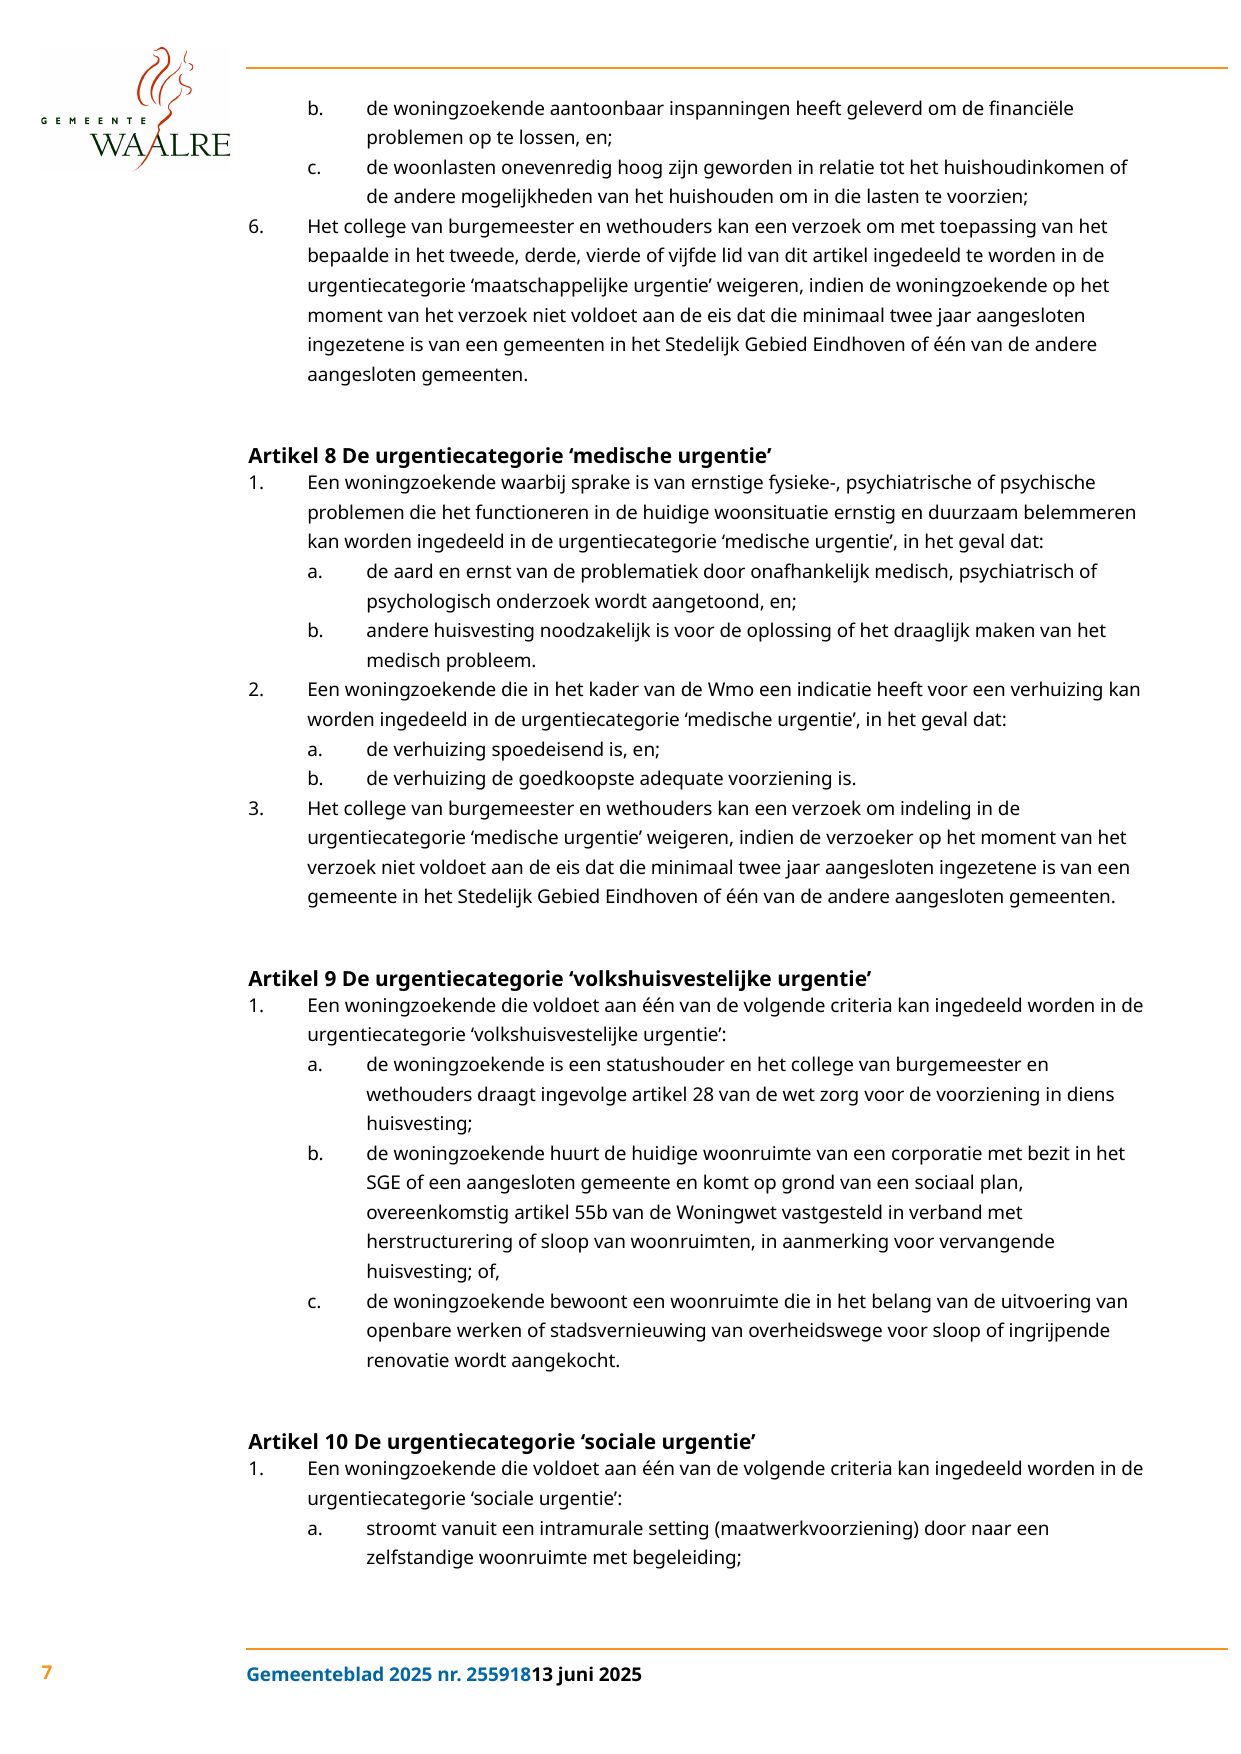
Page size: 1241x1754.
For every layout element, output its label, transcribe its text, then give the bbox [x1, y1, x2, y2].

picture [41, 47, 231, 172]
text Artikel 9 De urgentiecategorie ‘volkshuisvestelijke urgentie’ [248, 964, 1152, 992]
list Een woningzoekende die voldoet aan één van de volgende criteria kan ingedeeld worden in de urgentiecategorie ‘volkshuisvestelijke urgentie’: [248, 992, 1152, 1047]
text Artikel 8 De urgentiecategorie ‘medische urgentie’ [248, 441, 1152, 469]
list de verhuizing spoedeisend is, en; [307, 736, 1152, 761]
list de aard en ernst van de problematiek door onafhankelijk medisch, psychiatrisch of psychologisch onderzoek wordt aangetoond, en; [307, 558, 1152, 613]
list de woonlasten onevenredig hoog zijn geworden in relatie tot het huishoudinkomen of de andere mogelijkheden van het huishouden om in die lasten te voorzien; [307, 154, 1152, 209]
list Een woningzoekende die voldoet aan één van de volgende criteria kan ingedeeld worden in de urgentiecategorie ‘sociale urgentie’: [248, 1456, 1152, 1511]
list de woningzoekende bewoont een woonruimte die in het belang van de uitvoering van openbare werken of stadsvernieuwing van overheidswege voor sloop of ingrijpende renovatie wordt aangekocht. [307, 1288, 1152, 1373]
list de woningzoekende huurt de huidige woonruimte van een corporatie met bezit in het SGE of een aangesloten gemeente en komt op grond van een sociaal plan, overeenkomstig artikel 55b van de Woningwet vastgesteld in verband met herstructurering of sloop van woonruimten, in aanmerking voor vervangende huisvesting; of, [307, 1140, 1152, 1284]
text Artikel 10 De urgentiecategorie ‘sociale urgentie’ [248, 1427, 1152, 1456]
list de woningzoekende aantoonbaar inspanningen heeft geleverd om de financiële problemen op te lossen, en; [307, 95, 1152, 150]
list Een woningzoekende waarbij sprake is van ernstige fysieke-, psychiatrische of psychische problemen die het functioneren in de huidige woonsituatie ernstig en duurzaam belemmeren kan worden ingedeeld in de urgentiecategorie ‘medische urgentie’, in het geval dat: [248, 469, 1152, 554]
list Het college van burgemeester en wethouders kan een verzoek om met toepassing van het bepaalde in het tweede, derde, vierde of vijfde lid van dit artikel ingedeeld te worden in de urgentiecategorie ‘maatschappelijke urgentie’ weigeren, indien de woningzoekende op het moment van het verzoek niet voldoet aan de eis dat die minimaal twee jaar aangesloten ingezetene is van een gemeenten in het Stedelijk Gebied Eindhoven of één van de andere aangesloten gemeenten. [248, 213, 1152, 387]
list de woningzoekende is een statushouder en het college van burgemeester en wethouders draagt ingevolge artikel 28 van de wet zorg voor de voorziening in diens huisvesting; [307, 1051, 1152, 1136]
list de verhuizing de goedkoopste adequate voorziening is. [307, 765, 1152, 791]
list andere huisvesting noodzakelijk is voor de oplossing of het draaglijk maken van het medisch probleem. [307, 617, 1152, 673]
list Het college van burgemeester en wethouders kan een verzoek om indeling in de urgentiecategorie ‘medische urgentie’ weigeren, indien de verzoeker op het moment van het verzoek niet voldoet aan de eis dat die minimaal twee jaar aangesloten ingezetene is van een gemeente in het Stedelijk Gebied Eindhoven of één van de andere aangesloten gemeenten. [248, 795, 1152, 909]
list Een woningzoekende die in het kader van de Wmo een indicatie heeft voor een verhuizing kan worden ingedeeld in de urgentiecategorie ‘medische urgentie’, in het geval dat: [248, 677, 1152, 732]
list stroomt vanuit een intramurale setting (maatwerkvoorziening) door naar een zelfstandige woonruimte met begeleiding; [307, 1515, 1152, 1570]
